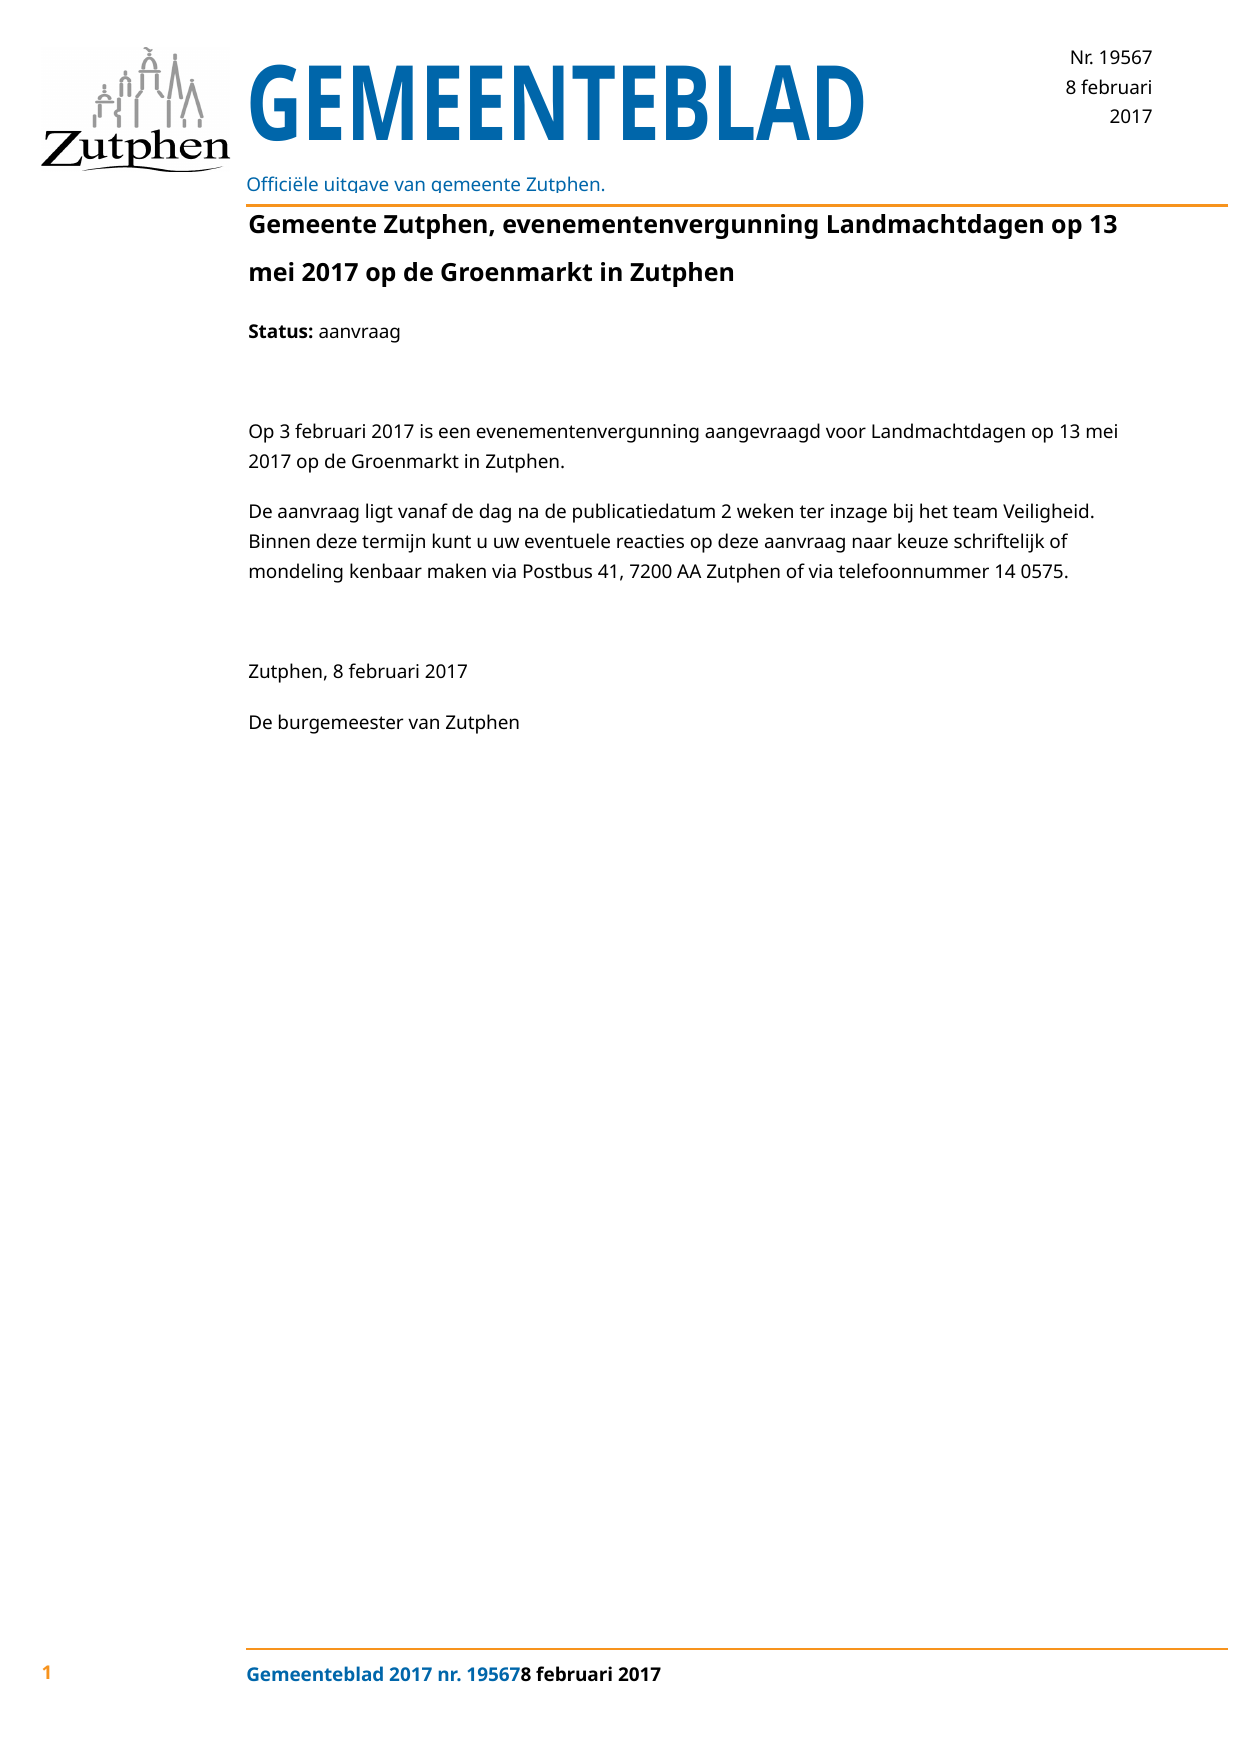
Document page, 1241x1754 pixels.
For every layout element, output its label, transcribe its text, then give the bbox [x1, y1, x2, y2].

picture [41, 47, 231, 172]
text Zutphen, 8 februari 2017 [248, 659, 1152, 684]
text Gemeente Zutphen, evenementenvergunning Landmachtdagen op 13 mei 2017 op de Groenmarkt in Zutphen [248, 207, 1152, 288]
text Op 3 februari 2017 is een evenementenvergunning aangevraagd voor Landmachtdagen op 13 mei 2017 op de Groenmarkt in Zutphen. [248, 419, 1152, 474]
text De aanvraag ligt vanaf de dag na de publicatiedatum 2 weken ter inzage bij het team Veiligheid. Binnen deze termijn kunt u uw eventuele reacties op deze aanvraag naar keuze schriftelijk of mondeling kenbaar maken via Postbus 41, 7200 AA Zutphen of via telefoonnummer 14 0575. [248, 499, 1152, 584]
text Status: aanvraag [248, 318, 1152, 344]
text De burgemeester van Zutphen [248, 709, 1152, 735]
